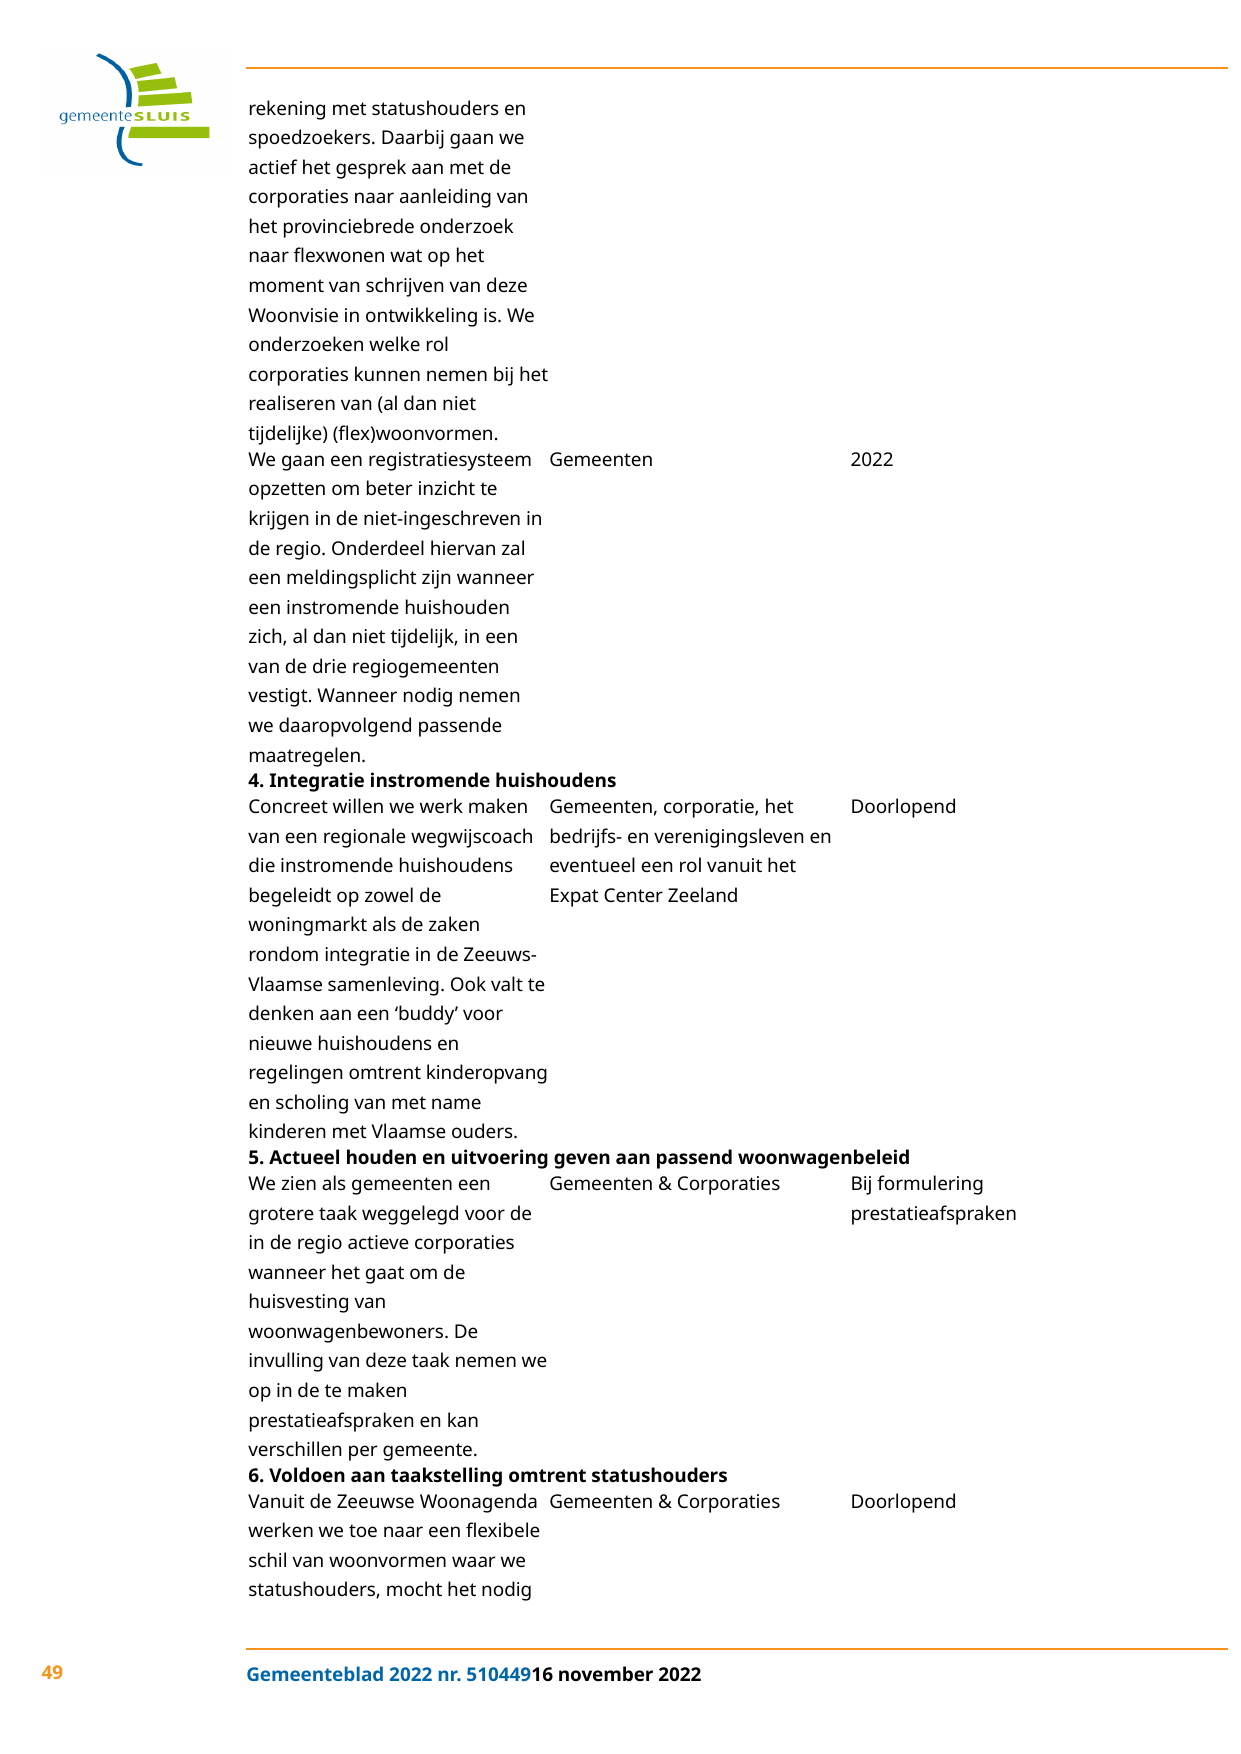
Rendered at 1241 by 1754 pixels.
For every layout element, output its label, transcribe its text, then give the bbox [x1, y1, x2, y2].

table_cell Doorlopend [850, 793, 1152, 1144]
table_cell 6. Voldoen aan taakstelling omtrent statushouders [248, 1462, 1152, 1488]
table_cell Gemeenten & Corporaties [549, 1170, 850, 1462]
table_cell 5. Actueel houden en uitvoering geven aan passend woonwagenbeleid [248, 1144, 1152, 1170]
table_cell We gaan een registratiesysteem opzetten om beter inzicht te krijgen in de niet-ingeschreven in de regio. Onderdeel hiervan zal een meldingsplicht zijn wanneer een instromende huishouden zich, al dan niet tijdelijk, in een van de drie regiogemeenten vestigt. Wanneer nodig nemen we daaropvolgend passende maatregelen. [248, 446, 549, 767]
table_cell Gemeenten, corporatie, het bedrijfs- en verenigingsleven en eventueel een rol vanuit het Expat Center Zeeland [549, 793, 850, 1144]
table_cell Gemeenten & Corporaties [549, 1488, 850, 1602]
table_cell We zien als gemeenten een grotere taak weggelegd voor de in de regio actieve corporaties wanneer het gaat om de huisvesting van woonwagenbewoners. De invulling van deze taak nemen we op in de te maken prestatieafspraken en kan verschillen per gemeente. [248, 1170, 549, 1462]
picture [41, 47, 231, 172]
table_cell 4. Integratie instromende huishoudens [248, 768, 1152, 793]
table_cell [549, 95, 850, 446]
table_cell Concreet willen we werk maken van een regionale wegwijscoach die instromende huishoudens begeleidt op zowel de woningmarkt als de zaken rondom integratie in de Zeeuws-Vlaamse samenleving. Ook valt te denken aan een ‘buddy’ voor nieuwe huishoudens en regelingen omtrent kinderopvang en scholing van met name kinderen met Vlaamse ouders. [248, 793, 549, 1144]
table_cell Gemeenten [549, 446, 850, 767]
table_cell 2022 [850, 446, 1152, 767]
table_cell Bij formulering prestatieafspraken [850, 1170, 1152, 1462]
table_cell Doorlopend [850, 1488, 1152, 1602]
table_cell rekening met statushouders en spoedzoekers. Daarbij gaan we actief het gesprek aan met de corporaties naar aanleiding van het provinciebrede onderzoek naar flexwonen wat op het moment van schrijven van deze Woonvisie in ontwikkeling is. We onderzoeken welke rol corporaties kunnen nemen bij het realiseren van (al dan niet tijdelijke) (flex)woonvormen. [248, 95, 549, 446]
table_cell Vanuit de Zeeuwse Woonagenda werken we toe naar een flexibele schil van woonvormen waar we statushouders, mocht het nodig [248, 1488, 549, 1602]
table_cell [850, 95, 1152, 446]
